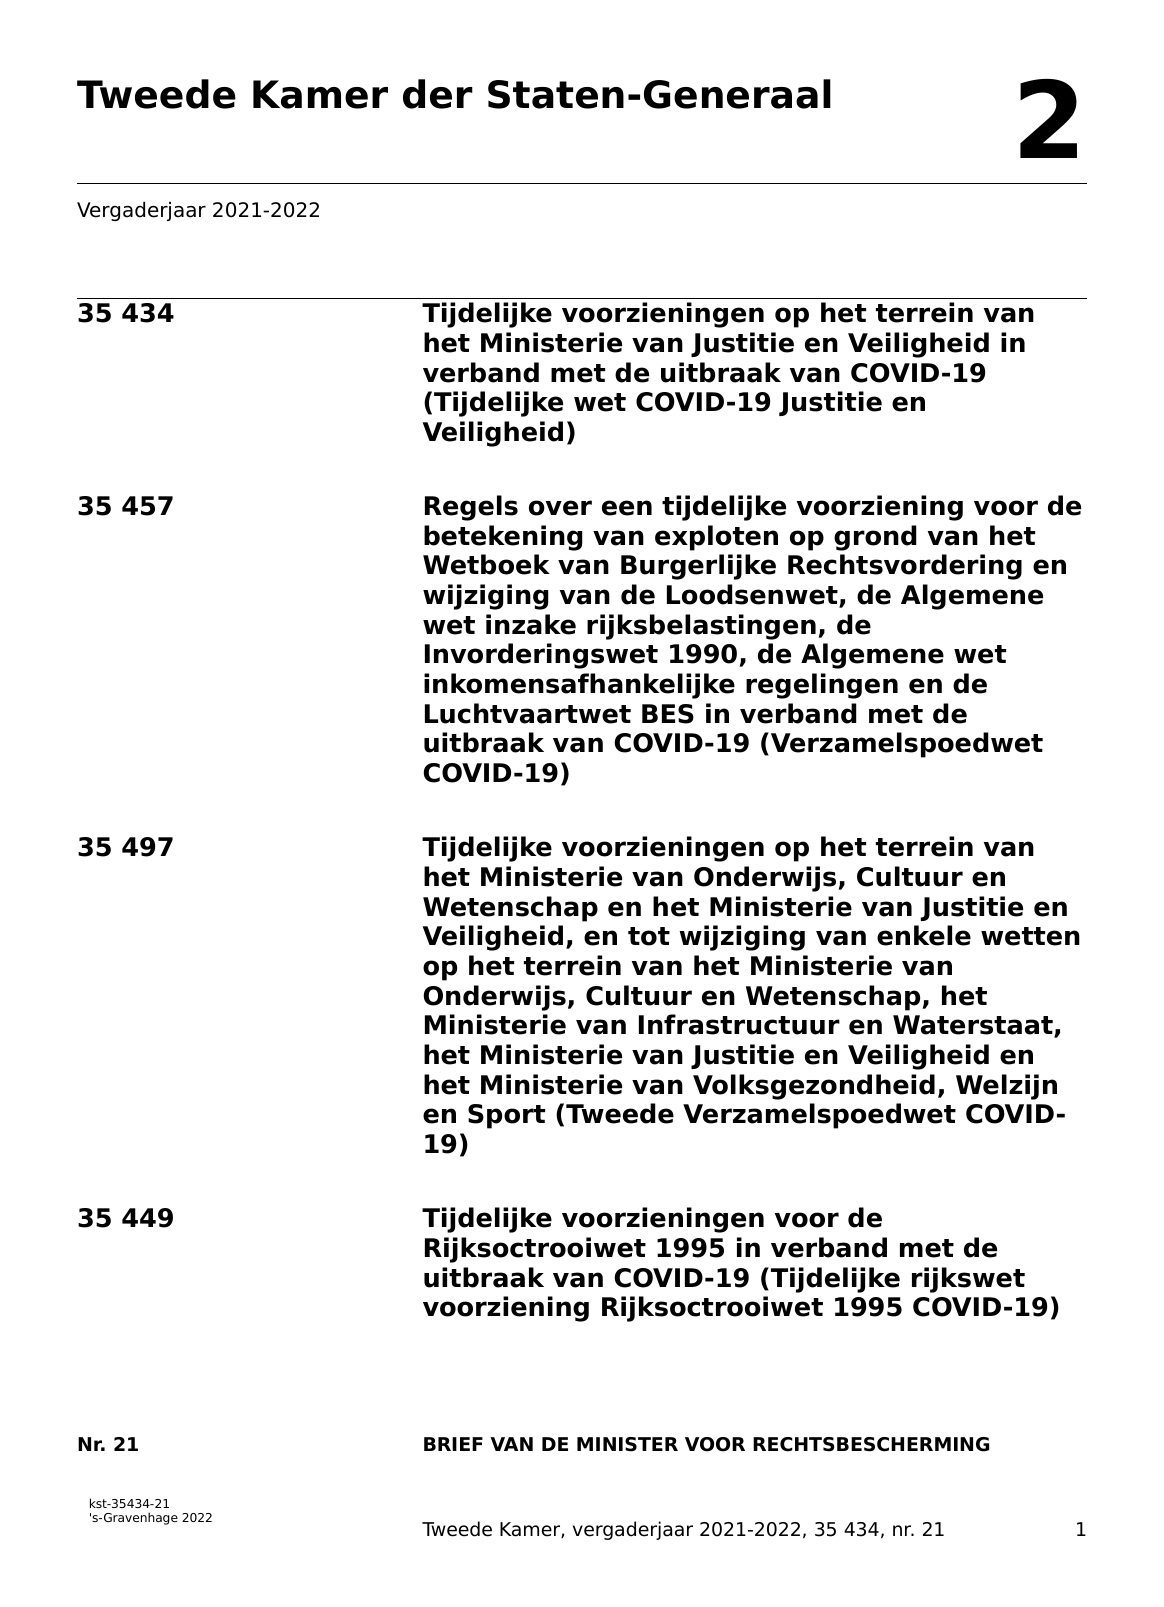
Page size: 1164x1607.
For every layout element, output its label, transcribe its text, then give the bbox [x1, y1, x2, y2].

subtitle 35 449 Tijdelijke voorzieningen voor de Rijksoctrooiwet 1995 in verband met de uitbraak van COVID-19 (Tijdelijke rijkswet voorziening Rijksoctrooiwet 1995 COVID-19) [77, 1204, 1087, 1323]
table_header Tweede Kamer der Staten-Generaal [77, 59, 886, 183]
text 's-Gravenhage 2022 [88, 1511, 323, 1525]
subtitle 35 497 Tijdelijke voorzieningen op het terrein van het Ministerie van Onderwijs, Cultuur en Wetenschap en het Ministerie van Justitie en Veiligheid, en tot wijziging van enkele wetten op het terrein van het Ministerie van Onderwijs, Cultuur en Wetenschap, het Ministerie van Infrastructuur en Waterstaat, het Ministerie van Justitie en Veiligheid en het Ministerie van Volksgezondheid, Welzijn en Sport (Tweede Verzamelspoedwet COVID-19) [77, 833, 1087, 1159]
subtitle 35 434 Tijdelijke voorzieningen op het terrein van het Ministerie van Justitie en Veiligheid in verband met de uitbraak van COVID-19 (Tijdelijke wet COVID-19 Justitie en Veiligheid) [77, 299, 1087, 447]
table_header 2 [886, 59, 1087, 183]
subtitle 35 457 Regels over een tijdelijke voorziening voor de betekening van exploten op grond van het Wetboek van Burgerlijke Rechtsvordering en wijziging van de Loodsenwet, de Algemene wet inzake rijksbelastingen, de Invorderingswet 1990, de Algemene wet inkomensafhankelijke regelingen en de Luchtvaartwet BES in verband met de uitbraak van COVID-19 (Verzamelspoedwet COVID-19) [77, 492, 1087, 789]
table_cell Vergaderjaar 2021-2022 [77, 184, 1087, 298]
text kst-35434-21 [88, 1497, 323, 1511]
subtitle Nr. 21 BRIEF VAN DE MINISTER VOOR RECHTSBESCHERMING [77, 1434, 1087, 1456]
